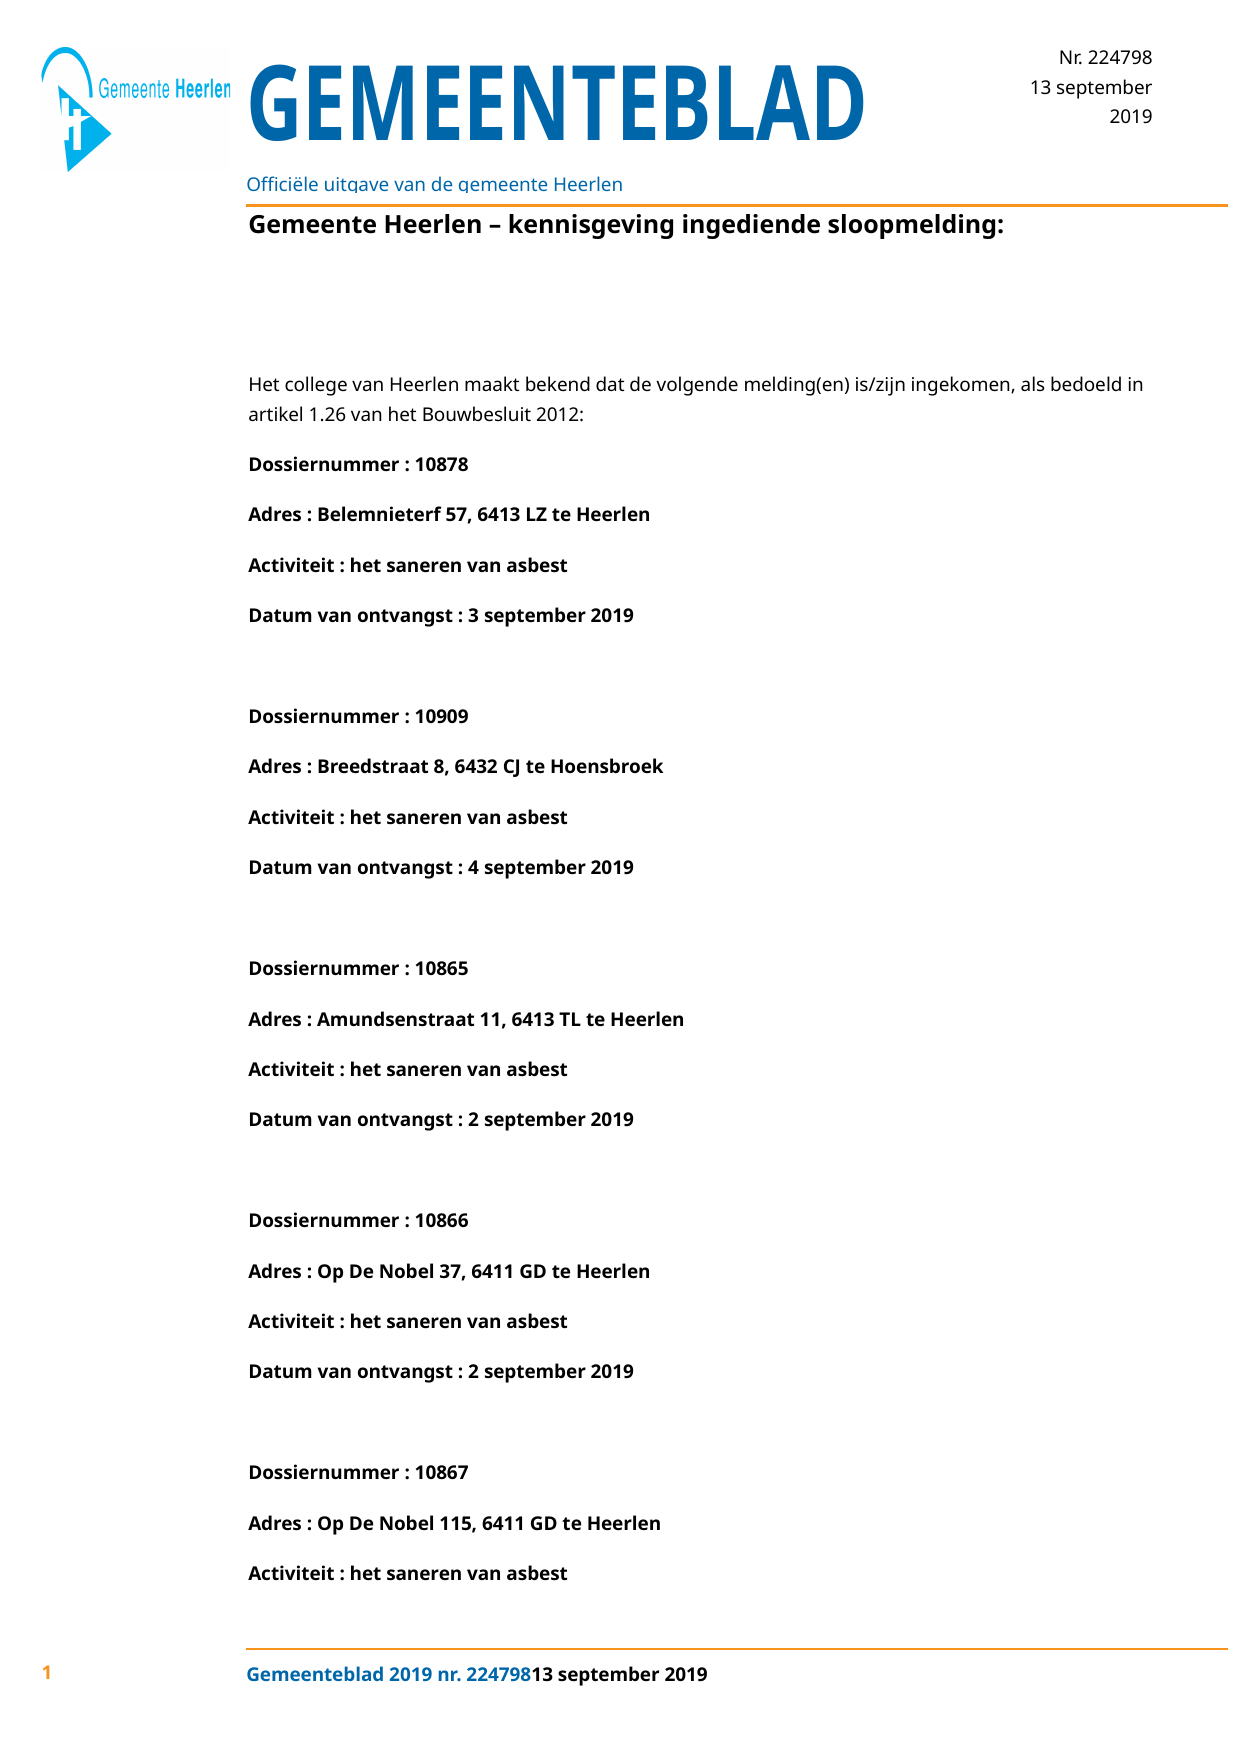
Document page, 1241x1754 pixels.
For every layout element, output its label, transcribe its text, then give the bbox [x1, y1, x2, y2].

text Gemeente Heerlen – kennisgeving ingediende sloopmelding: [248, 207, 1152, 241]
text Het college van Heerlen maakt bekend dat de volgende melding(en) is/zijn ingekomen, als bedoeld in artikel 1.26 van het Bouwbesluit 2012: [248, 371, 1152, 426]
text Adres : Op De Nobel 37, 6411 GD te Heerlen [248, 1258, 1152, 1283]
text Dossiernummer : 10909 [248, 703, 1152, 729]
text Datum van ontvangst : 2 september 2019 [248, 1107, 1152, 1132]
text Activiteit : het saneren van asbest [248, 1056, 1152, 1082]
text Adres : Amundsenstraat 11, 6413 TL te Heerlen [248, 1006, 1152, 1031]
text Activiteit : het saneren van asbest [248, 804, 1152, 830]
picture [41, 47, 58, 70]
text Dossiernummer : 10866 [248, 1207, 1152, 1233]
text Datum van ontvangst : 4 september 2019 [248, 854, 1152, 880]
text Adres : Breedstraat 8, 6432 CJ te Hoensbroek [248, 754, 1152, 779]
text Adres : Belemnieterf 57, 6413 LZ te Heerlen [248, 502, 1152, 527]
text Dossiernummer : 10865 [248, 955, 1152, 981]
picture [41, 47, 231, 172]
text Datum van ontvangst : 2 september 2019 [248, 1359, 1152, 1384]
text Datum van ontvangst : 3 september 2019 [248, 602, 1152, 628]
text Adres : Op De Nobel 115, 6411 GD te Heerlen [248, 1510, 1152, 1536]
text Activiteit : het saneren van asbest [248, 552, 1152, 578]
text Dossiernummer : 10878 [248, 451, 1152, 477]
text Dossiernummer : 10867 [248, 1459, 1152, 1485]
text Activiteit : het saneren van asbest [248, 1560, 1152, 1586]
text Activiteit : het saneren van asbest [248, 1308, 1152, 1334]
